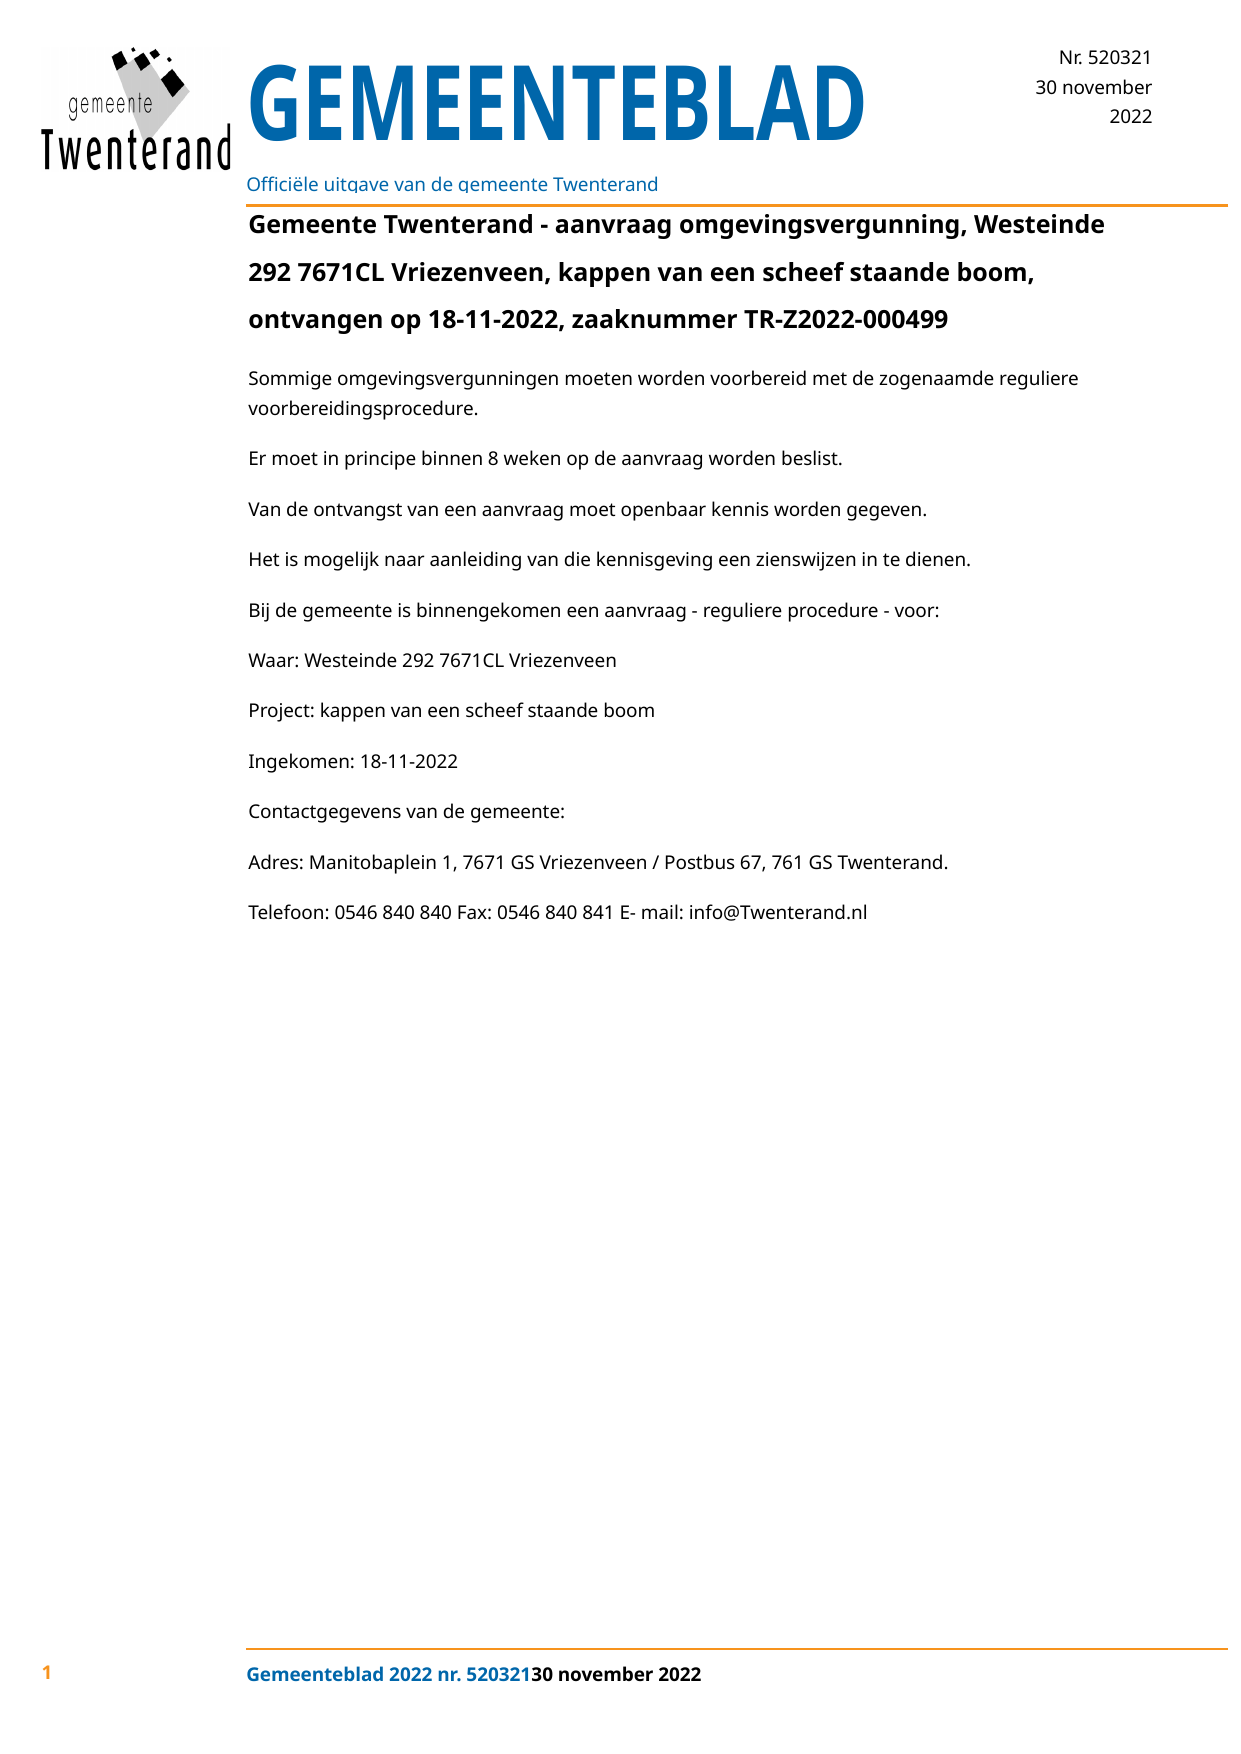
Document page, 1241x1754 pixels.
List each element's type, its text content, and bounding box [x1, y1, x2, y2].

text Contactgegevens van de gemeente: [248, 798, 1152, 824]
text Waar: Westeinde 292 7671CL Vriezenveen [248, 647, 1152, 673]
text Project: kappen van een scheef staande boom [248, 698, 1152, 723]
text Er moet in principe binnen 8 weken op de aanvraag worden beslist. [248, 446, 1152, 471]
text Telefoon: 0546 840 840 Fax: 0546 840 841 E- mail: info@Twenterand.nl [248, 899, 1152, 925]
picture [41, 47, 231, 172]
text Het is mogelijk naar aanleiding van die kennisgeving een zienswijzen in te dienen. [248, 546, 1152, 572]
text Gemeente Twenterand - aanvraag omgevingsvergunning, Westeinde 292 7671CL Vriezenveen, kappen van een scheef staande boom, ontvangen op 18-11-2022, zaaknummer TR-Z2022-000499 [248, 207, 1152, 336]
text Van de ontvangst van een aanvraag moet openbaar kennis worden gegeven. [248, 496, 1152, 522]
text Adres: Manitobaplein 1, 7671 GS Vriezenveen / Postbus 67, 761 GS Twenterand. [248, 849, 1152, 874]
text Ingekomen: 18-11-2022 [248, 748, 1152, 774]
text Bij de gemeente is binnengekomen een aanvraag - reguliere procedure - voor: [248, 597, 1152, 622]
text Sommige omgevingsvergunningen moeten worden voorbereid met de zogenaamde reguliere voorbereidingsprocedure. [248, 366, 1152, 421]
